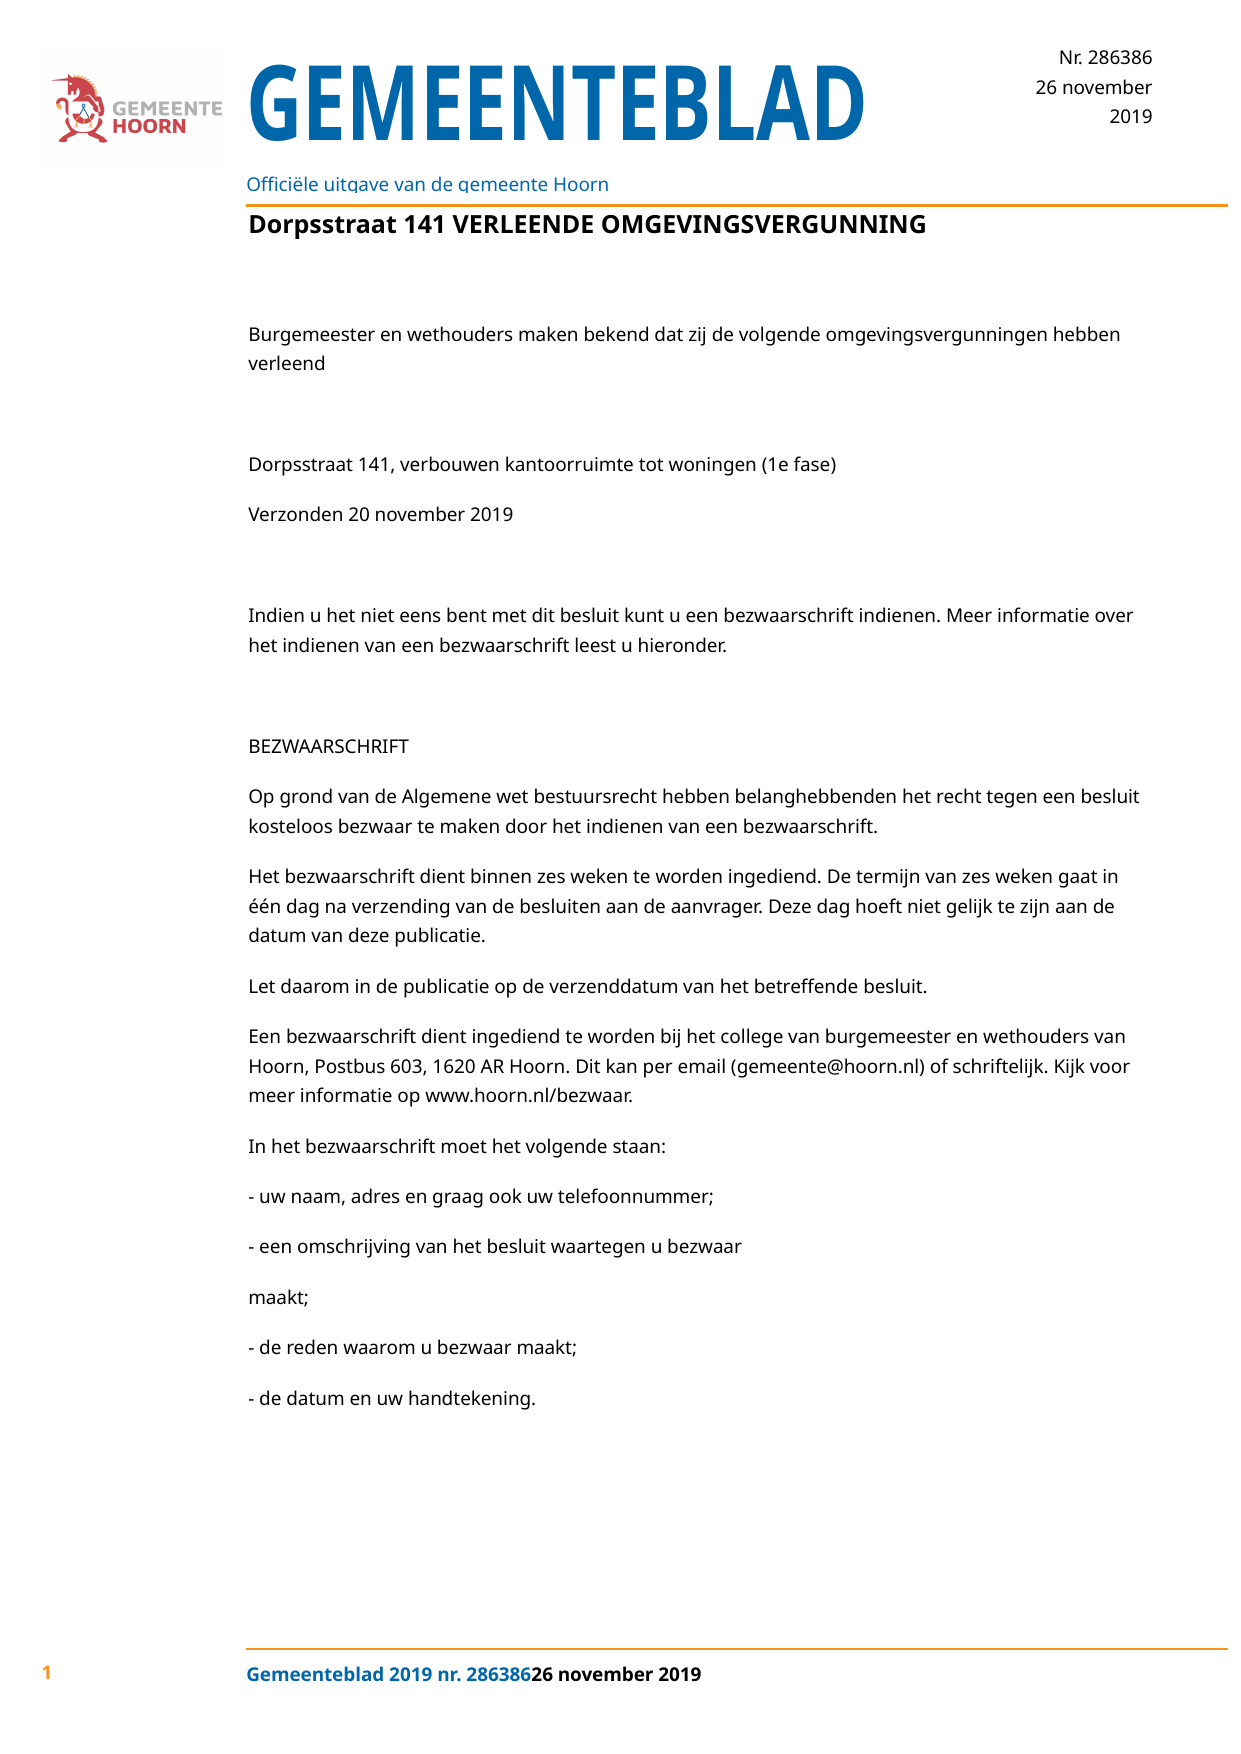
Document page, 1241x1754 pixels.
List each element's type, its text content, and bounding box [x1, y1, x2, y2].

text Op grond van de Algemene wet bestuursrecht hebben belanghebbenden het recht tegen een besluit kosteloos bezwaar te maken door het indienen van een bezwaarschrift. [248, 783, 1152, 838]
text Indien u het niet eens bent met dit besluit kunt u een bezwaarschrift indienen. Meer informatie over het indienen van een bezwaarschrift leest u hieronder. [248, 602, 1152, 658]
text - een omschrijving van het besluit waartegen u bezwaar [248, 1234, 1152, 1259]
picture [41, 47, 231, 172]
text Een bezwaarschrift dient ingediend te worden bij het college van burgemeester en wethouders van Hoorn, Postbus 603, 1620 AR Hoorn. Dit kan per email (gemeente@hoorn.nl) of schriftelijk. Kijk voor meer informatie op www.hoorn.nl/bezwaar. [248, 1023, 1152, 1108]
text Let daarom in de publicatie op de verzenddatum van het betreffende besluit. [248, 973, 1152, 998]
text In het bezwaarschrift moet het volgende staan: [248, 1133, 1152, 1158]
text - de reden waarom u bezwaar maakt; [248, 1334, 1152, 1360]
text - de datum en uw handtekening. [248, 1385, 1152, 1411]
text maakt; [248, 1284, 1152, 1310]
text Het bezwaarschrift dient binnen zes weken te worden ingediend. De termijn van zes weken gaat in één dag na verzending van de besluiten aan de aanvrager. Deze dag hoeft niet gelijk te zijn aan de datum van deze publicatie. [248, 863, 1152, 948]
text - uw naam, adres en graag ook uw telefoonnummer; [248, 1183, 1152, 1209]
text Dorpsstraat 141, verbouwen kantoorruimte tot woningen (1e fase) [248, 451, 1152, 477]
text Burgemeester en wethouders maken bekend dat zij de volgende omgevingsvergunningen hebben verleend [248, 321, 1152, 376]
text BEZWAARSCHRIFT [248, 733, 1152, 758]
text Dorpsstraat 141 VERLEENDE OMGEVINGSVERGUNNING [248, 207, 1152, 241]
text Verzonden 20 november 2019 [248, 502, 1152, 527]
